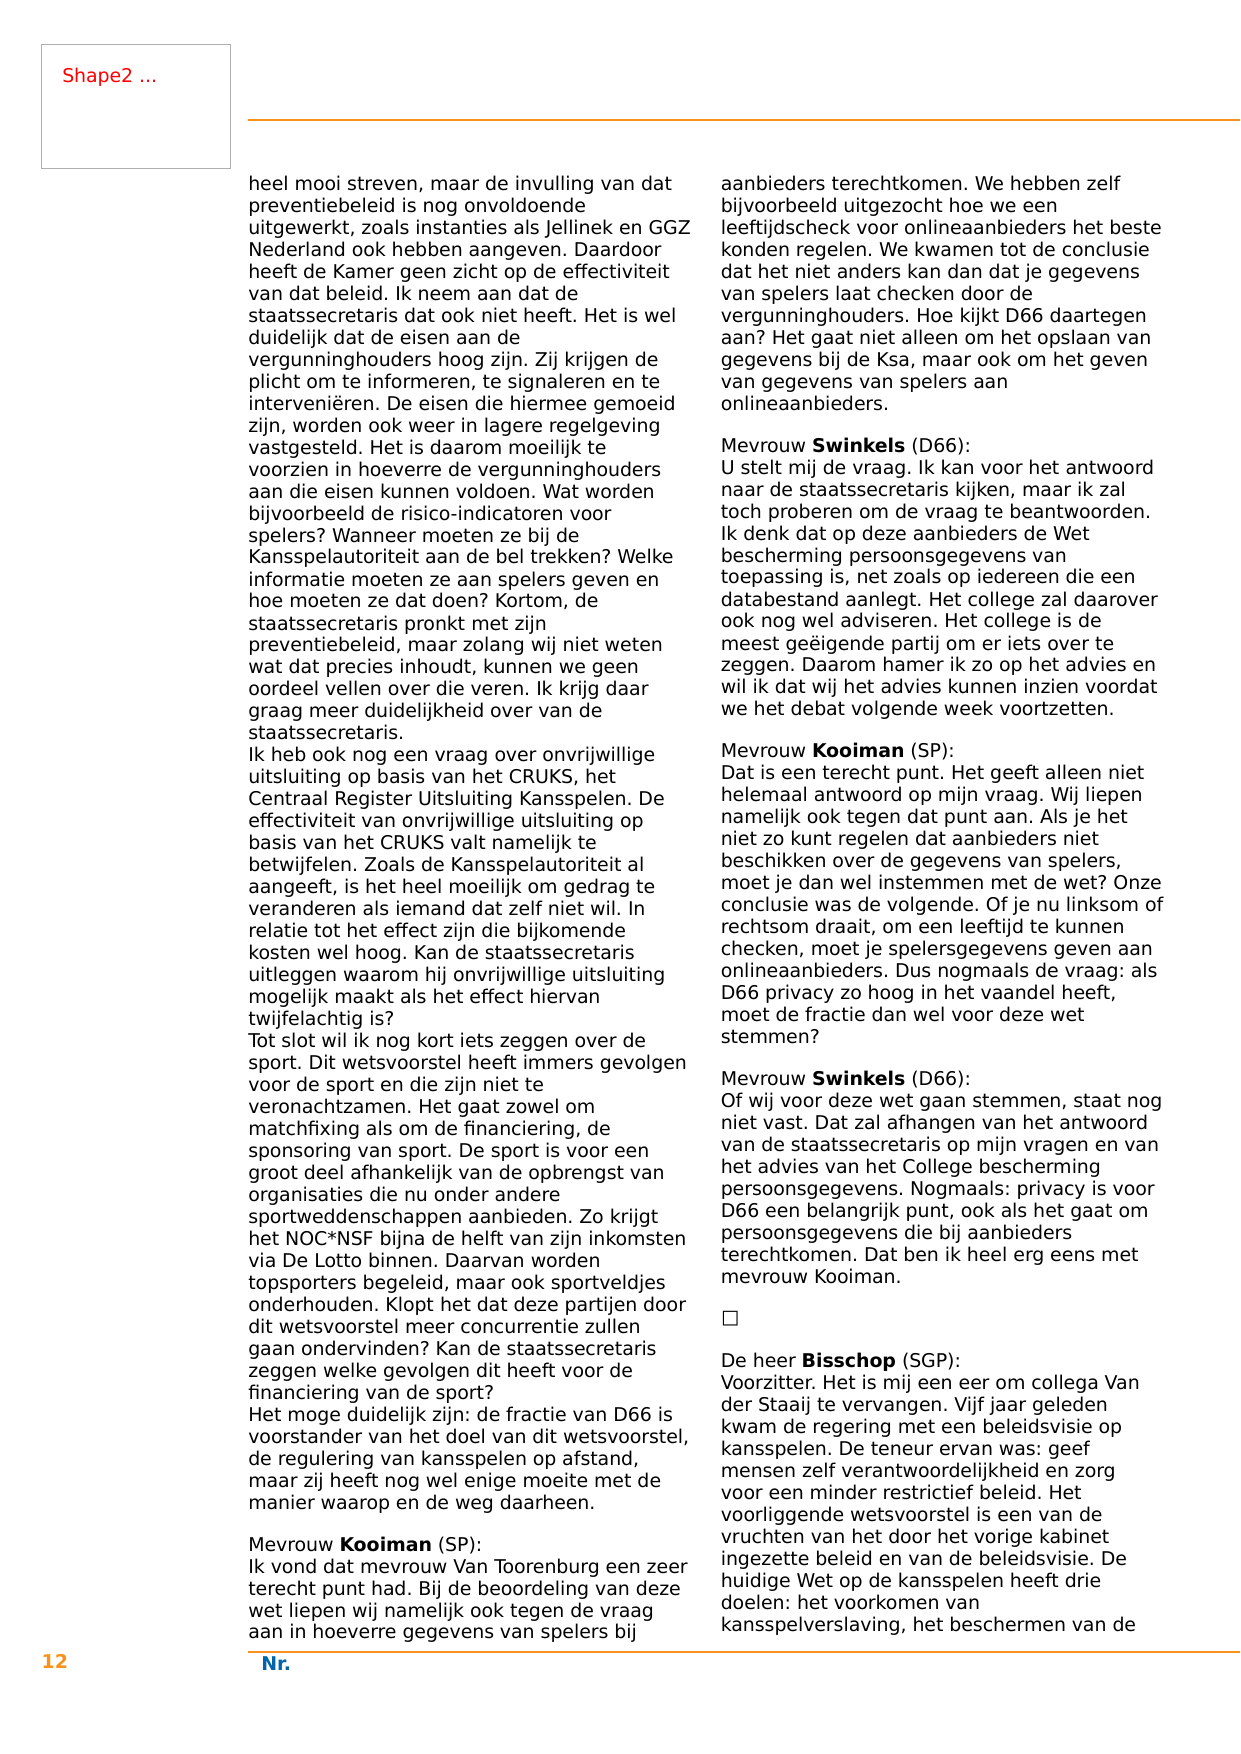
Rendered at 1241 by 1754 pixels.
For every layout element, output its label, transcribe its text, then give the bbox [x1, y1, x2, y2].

text Of wij voor deze wet gaan stemmen, staat nog niet vast. Dat zal afhangen van het antwoord van de staatssecretaris op mijn vragen en van het advies van het College bescherming persoonsgegevens. Nogmaals: privacy is voor D66 een belangrijk punt, ook als het gaat om persoonsgegevens die bij aanbieders terechtkomen. Dat ben ik heel erg eens met mevrouw Kooiman. [721, 1090, 1163, 1288]
text Mevrouw Kooiman (SP): [721, 740, 1163, 762]
text aanbieders terechtkomen. We hebben zelf bijvoorbeeld uitgezocht hoe we een leeftijdscheck voor onlineaanbieders het beste konden regelen. We kwamen tot de conclusie dat het niet anders kan dan dat je gegevens van spelers laat checken door de vergunninghouders. Hoe kijkt D66 daartegen aan? Het gaat niet alleen om het opslaan van gegevens bij de Ksa, maar ook om het geven van gegevens van spelers aan onlineaanbieders. [721, 173, 1163, 414]
text Voorzitter. Het is mij een eer om collega Van der Staaij te vervangen. Vijf jaar geleden kwam de regering met een beleidsvisie op kansspelen. De teneur ervan was: geef mensen zelf verantwoordelijkheid en zorg voor een minder restrictief beleid. Het voorliggende wetsvoorstel is een van de vruchten van het door het vorige kabinet ingezette beleid en van de beleidsvisie. De huidige Wet op de kansspelen heeft drie doelen: het voorkomen van kansspelverslaving, het beschermen van de [721, 1372, 1163, 1636]
text Mevrouw Swinkels (D66): [721, 1068, 1163, 1090]
text Dat is een terecht punt. Het geeft alleen niet helemaal antwoord op mijn vraag. Wij liepen namelijk ook tegen dat punt aan. Als je het niet zo kunt regelen dat aanbieders niet beschikken over de gegevens van spelers, moet je dan wel instemmen met de wet? Onze conclusie was de volgende. Of je nu linksom of rechtsom draait, om een leeftijd te kunnen checken, moet je spelersgegevens geven aan onlineaanbieders. Dus nogmaals de vraag: als D66 privacy zo hoog in het vaandel heeft, moet de fractie dan wel voor deze wet stemmen? [721, 762, 1163, 1048]
text Mevrouw Swinkels (D66): [721, 434, 1163, 457]
text U stelt mij de vraag. Ik kan voor het antwoord naar de staatssecretaris kijken, maar ik zal toch proberen om de vraag te beantwoorden. Ik denk dat op deze aanbieders de Wet bescherming persoonsgegevens van toepassing is, net zoals op iedereen die een databestand aanlegt. Het college zal daarover ook nog wel adviseren. Het college is de meest geëigende partij om er iets over te zeggen. Daarom hamer ik zo op het advies en wil ik dat wij het advies kunnen inzien voordat we het debat volgende week voortzetten. [721, 457, 1163, 720]
text Ik heb ook nog een vraag over onvrijwillige uitsluiting op basis van het CRUKS, het Centraal Register Uitsluiting Kansspelen. De effectiviteit van onvrijwillige uitsluiting op basis van het CRUKS valt namelijk te betwijfelen. Zoals de Kansspelautoriteit al aangeeft, is het heel moeilijk om gedrag te veranderen als iemand dat zelf niet wil. In relatie tot het effect zijn die bijkomende kosten wel hoog. Kan de staatssecretaris uitleggen waarom hij onvrijwillige uitsluiting mogelijk maakt als het effect hiervan twijfelachtig is? [248, 744, 691, 1030]
text Ik vond dat mevrouw Van Toorenburg een zeer terecht punt had. Bij de beoordeling van deze wet liepen wij namelijk ook tegen de vraag aan in hoeverre gegevens van spelers bij [248, 1556, 691, 1643]
text ⬜ [721, 1308, 1163, 1330]
text De heer Bisschop (SGP): [721, 1350, 1163, 1372]
text Het moge duidelijk zijn: de fractie van D66 is voorstander van het doel van dit wetsvoorstel, de regulering van kansspelen op afstand, maar zij heeft nog wel enige moeite met de manier waarop en de weg daarheen. [248, 1404, 691, 1513]
text Tot slot wil ik nog kort iets zeggen over de sport. Dit wetsvoorstel heeft immers gevolgen voor de sport en die zijn niet te veronachtzamen. Het gaat zowel om matchfixing als om de financiering, de sponsoring van sport. De sport is voor een groot deel afhankelijk van de opbrengst van organisaties die nu onder andere sportweddenschappen aanbieden. Zo krijgt het NOC*NSF bijna de helft van zijn inkomsten via De Lotto binnen. Daarvan worden topsporters begeleid, maar ook sportveldjes onderhouden. Klopt het dat deze partijen door dit wetsvoorstel meer concurrentie zullen gaan ondervinden? Kan de staatssecretaris zeggen welke gevolgen dit heeft voor de financiering van de sport? [248, 1030, 691, 1404]
text Mevrouw Kooiman (SP): [248, 1533, 691, 1556]
text heel mooi streven, maar de invulling van dat preventiebeleid is nog onvoldoende uitgewerkt, zoals instanties als Jellinek en GGZ Nederland ook hebben aangeven. Daardoor heeft de Kamer geen zicht op de effectiviteit van dat beleid. Ik neem aan dat de staatssecretaris dat ook niet heeft. Het is wel duidelijk dat de eisen aan de vergunninghouders hoog zijn. Zij krijgen de plicht om te informeren, te signaleren en te interveniëren. De eisen die hiermee gemoeid zijn, worden ook weer in lagere regelgeving vastgesteld. Het is daarom moeilijk te voorzien in hoeverre de vergunninghouders aan die eisen kunnen voldoen. Wat worden bijvoorbeeld de risico-indicatoren voor spelers? Wanneer moeten ze bij de Kansspelautoriteit aan de bel trekken? Welke informatie moeten ze aan spelers geven en hoe moeten ze dat doen? Kortom, de staatssecretaris pronkt met zijn preventiebeleid, maar zolang wij niet weten wat dat precies inhoudt, kunnen we geen oordeel vellen over die veren. Ik krijg daar graag meer duidelijkheid over van de staatssecretaris. [248, 173, 691, 744]
